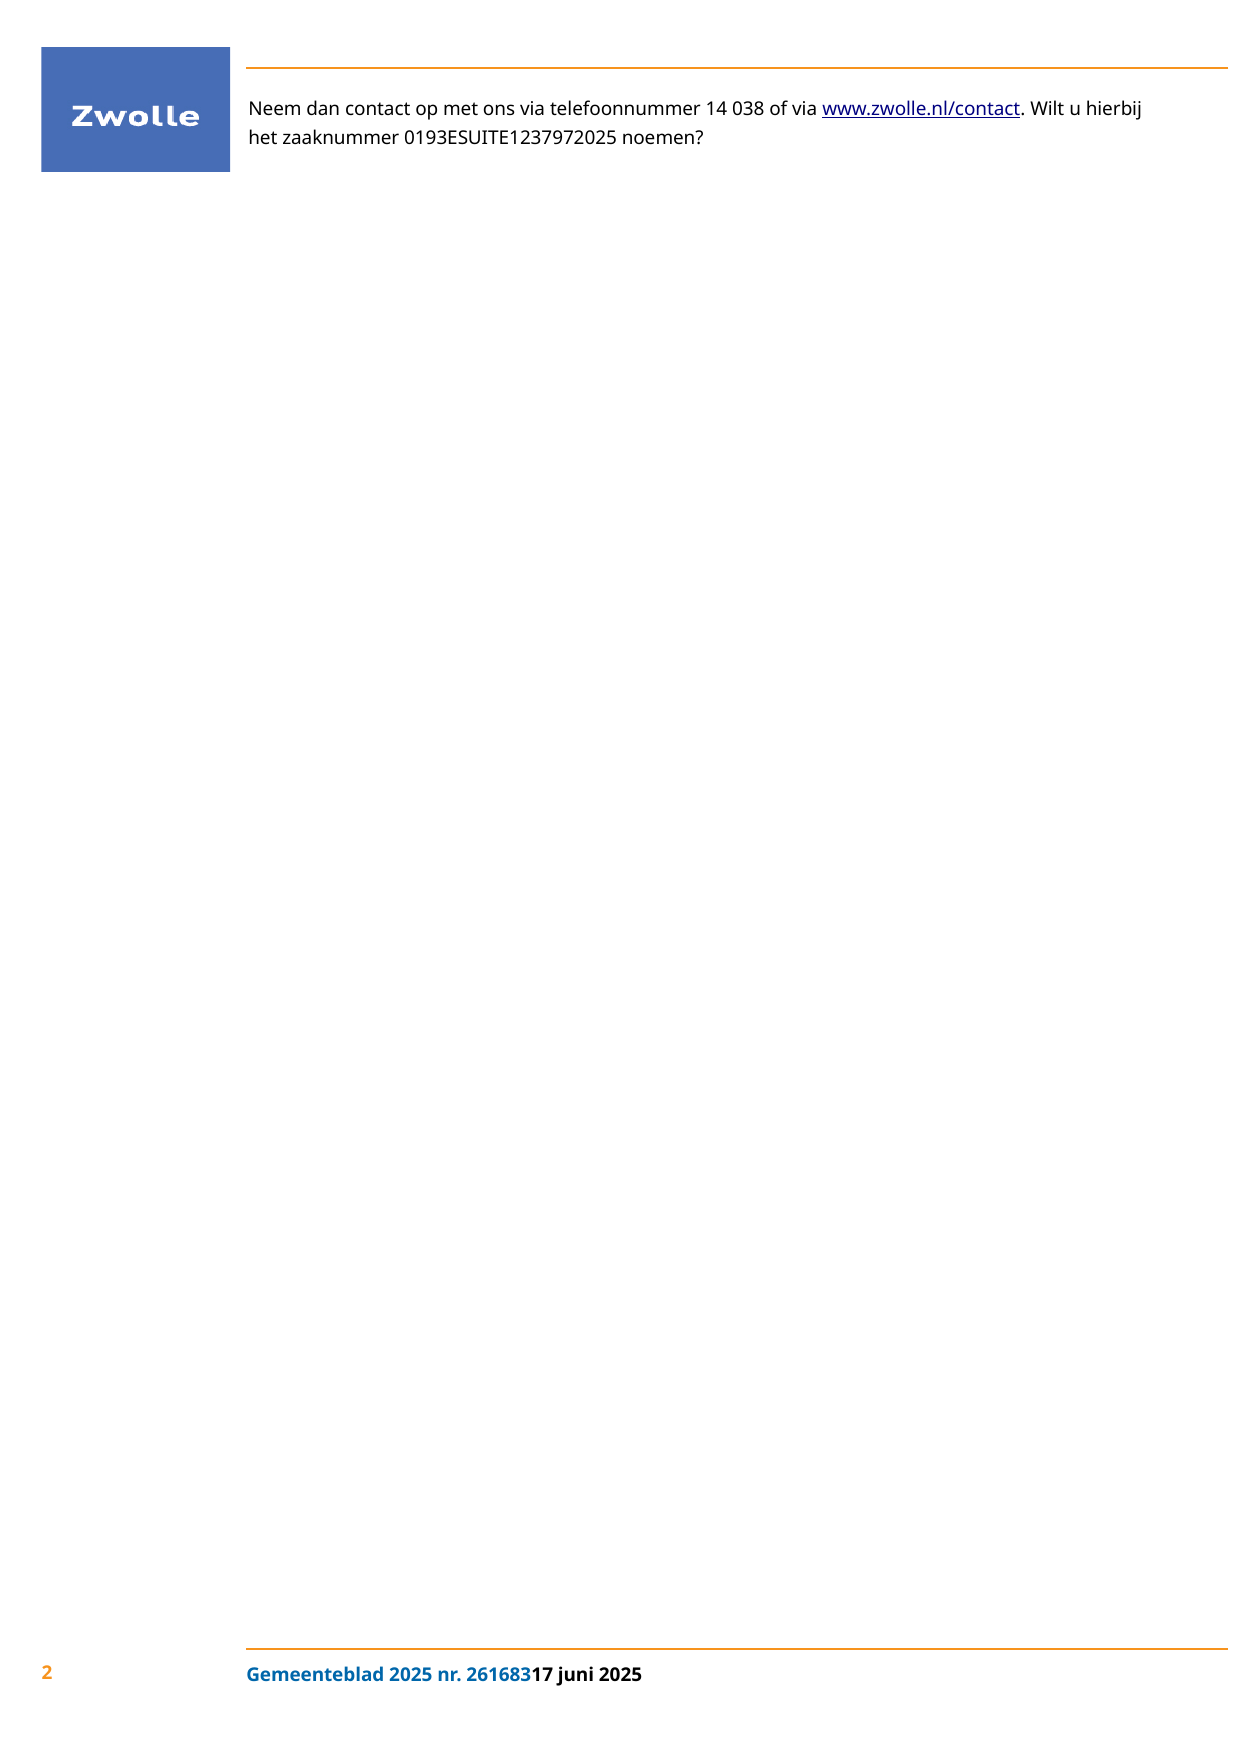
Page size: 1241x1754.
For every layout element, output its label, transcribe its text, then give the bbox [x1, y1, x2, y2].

text Neem dan contact op met ons via telefoonnummer 14 038 of via www.zwolle.nl/contact. Wilt u hierbij het zaaknummer 0193ESUITE1237972025 noemen? [248, 95, 1152, 150]
picture [41, 47, 231, 172]
